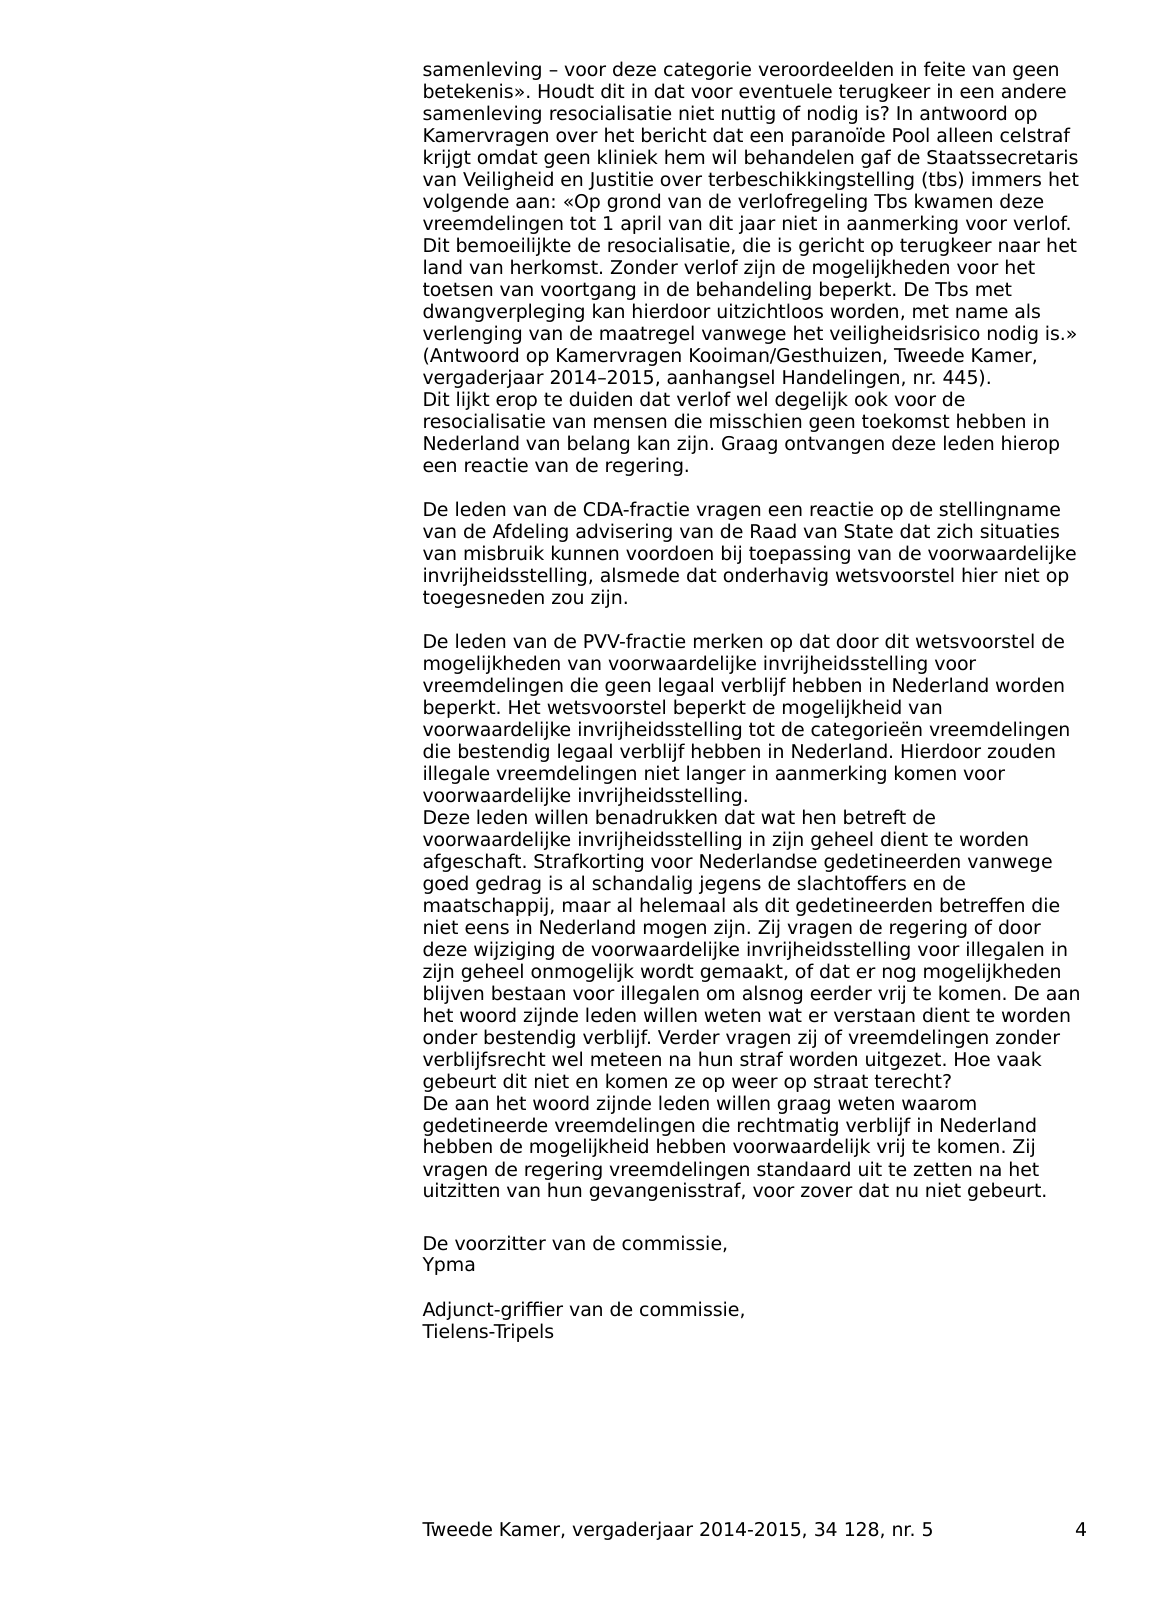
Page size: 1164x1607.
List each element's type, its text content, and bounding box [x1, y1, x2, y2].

text Adjunct-griffier van de commissie, Tielens-Tripels [422, 1298, 1087, 1342]
text De leden van de PVV-fractie merken op dat door dit wetsvoorstel de mogelijkheden van voorwaardelijke invrijheidsstelling voor vreemdelingen die geen legaal verblijf hebben in Nederland worden beperkt. Het wetsvoorstel beperkt de mogelijkheid van voorwaardelijke invrijheidsstelling tot de categorieën vreemdelingen die bestendig legaal verblijf hebben in Nederland. Hierdoor zouden illegale vreemdelingen niet langer in aanmerking komen voor voorwaardelijke invrijheidsstelling. [422, 631, 1087, 807]
text De voorzitter van de commissie, Ypma [422, 1232, 1087, 1276]
text De leden van de CDA-fractie vragen een reactie op de stellingname van de Afdeling advisering van de Raad van State dat zich situaties van misbruik kunnen voordoen bij toepassing van de voorwaardelijke invrijheidsstelling, alsmede dat onderhavig wetsvoorstel hier niet op toegesneden zou zijn. [422, 499, 1087, 609]
text samenleving – voor deze categorie veroordeelden in feite van geen betekenis». Houdt dit in dat voor eventuele terugkeer in een andere samenleving resocialisatie niet nuttig of nodig is? In antwoord op Kamervragen over het bericht dat een paranoïde Pool alleen celstraf krijgt omdat geen kliniek hem wil behandelen gaf de Staatssecretaris van Veiligheid en Justitie over terbeschikkingstelling (tbs) immers het volgende aan: «Op grond van de verlofregeling Tbs kwamen deze vreemdelingen tot 1 april van dit jaar niet in aanmerking voor verlof. Dit bemoeilijkte de resocialisatie, die is gericht op terugkeer naar het land van herkomst. Zonder verlof zijn de mogelijkheden voor het toetsen van voortgang in de behandeling beperkt. De Tbs met dwangverpleging kan hierdoor uitzichtloos worden, met name als verlenging van de maatregel vanwege het veiligheidsrisico nodig is.» (Antwoord op Kamervragen Kooiman/Gesthuizen, Tweede Kamer, vergaderjaar 2014–2015, aanhangsel Handelingen, nr. 445). [422, 59, 1087, 389]
text De aan het woord zijnde leden willen graag weten waarom gedetineerde vreemdelingen die rechtmatig verblijf in Nederland hebben de mogelijkheid hebben voorwaardelijk vrij te komen. Zij vragen de regering vreemdelingen standaard uit te zetten na het uitzitten van hun gevangenisstraf, voor zover dat nu niet gebeurt. [422, 1092, 1087, 1202]
text Deze leden willen benadrukken dat wat hen betreft de voorwaardelijke invrijheidsstelling in zijn geheel dient te worden afgeschaft. Strafkorting voor Nederlandse gedetineerden vanwege goed gedrag is al schandalig jegens de slachtoffers en de maatschappij, maar al helemaal als dit gedetineerden betreffen die niet eens in Nederland mogen zijn. Zij vragen de regering of door deze wijziging de voorwaardelijke invrijheidsstelling voor illegalen in zijn geheel onmogelijk wordt gemaakt, of dat er nog mogelijkheden blijven bestaan voor illegalen om alsnog eerder vrij te komen. De aan het woord zijnde leden willen weten wat er verstaan dient te worden onder bestendig verblijf. Verder vragen zij of vreemdelingen zonder verblijfsrecht wel meteen na hun straf worden uitgezet. Hoe vaak gebeurt dit niet en komen ze op weer op straat terecht? [422, 807, 1087, 1092]
text Dit lijkt erop te duiden dat verlof wel degelijk ook voor de resocialisatie van mensen die misschien geen toekomst hebben in Nederland van belang kan zijn. Graag ontvangen deze leden hierop een reactie van de regering. [422, 389, 1087, 477]
